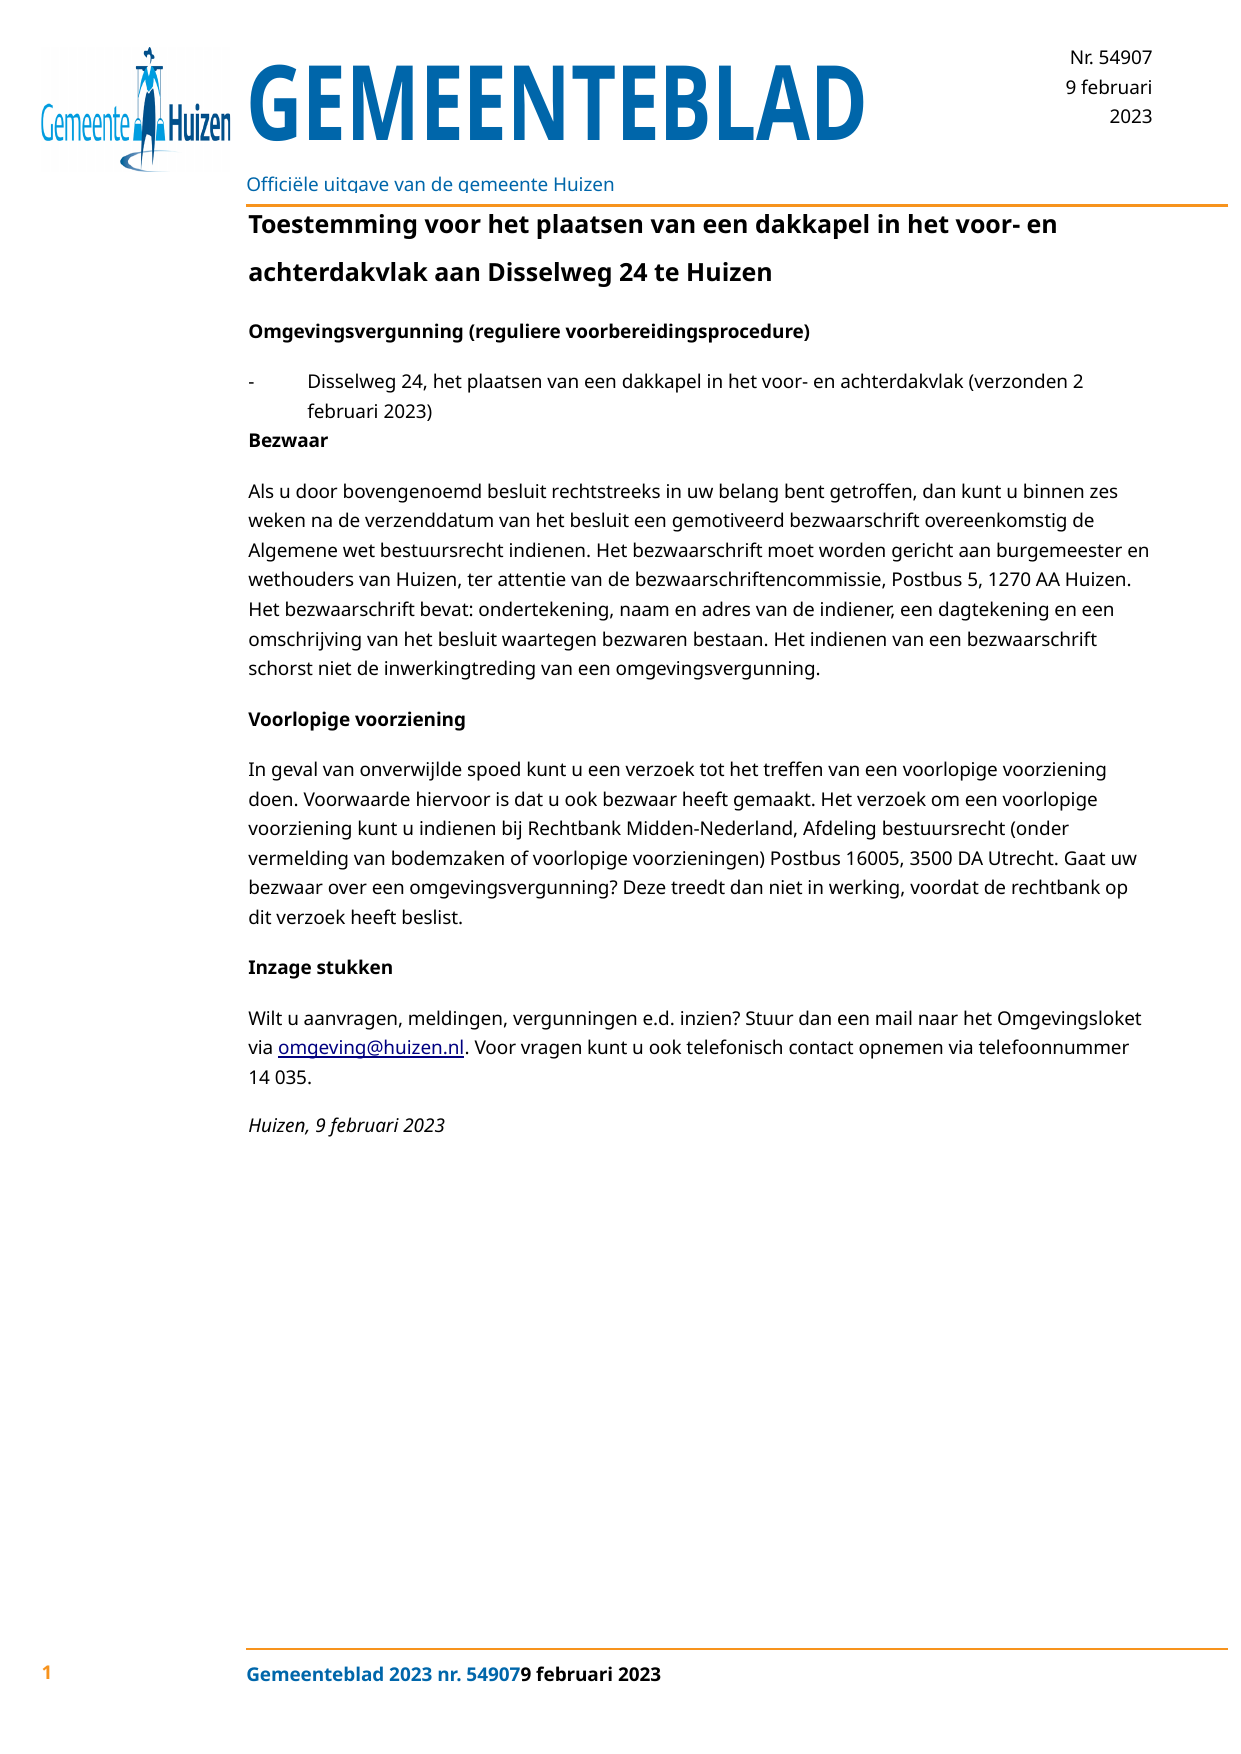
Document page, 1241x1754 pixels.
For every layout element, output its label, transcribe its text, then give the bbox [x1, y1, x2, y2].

text Als u door bovengenoemd besluit rechtstreeks in uw belang bent getroffen, dan kunt u binnen zes weken na de verzenddatum van het besluit een gemotiveerd bezwaarschrift overeenkomstig de Algemene wet bestuursrecht indienen. Het bezwaarschrift moet worden gericht aan burgemeester en wethouders van Huizen, ter attentie van de bezwaarschriftencommissie, Postbus 5, 1270 AA Huizen. Het bezwaarschrift bevat: ondertekening, naam en adres van de indiener, een dagtekening en een omschrijving van het besluit waartegen bezwaren bestaan. Het indienen van een bezwaarschrift schorst niet de inwerkingtreding van een omgevingsvergunning. [248, 478, 1152, 681]
text Huizen, 9 februari 2023 [248, 1112, 1152, 1138]
text Voorlopige voorziening [248, 706, 1152, 732]
text Inzage stukken [248, 954, 1152, 980]
text Bezwaar [248, 427, 1152, 453]
list Disselweg 24, het plaatsen van een dakkapel in het voor- en achterdakvlak (verzonden 2 februari 2023) [248, 368, 1152, 424]
text Wilt u aanvragen, meldingen, vergunningen e.d. inzien? Stuur dan een mail naar het Omgevingsloket via omgeving@huizen.nl. Voor vragen kunt u ook telefonisch contact opnemen via telefoonnummer 14 035. [248, 1005, 1152, 1090]
text In geval van onverwijlde spoed kunt u een verzoek tot het treffen van een voorlopige voorziening doen. Voorwaarde hiervoor is dat u ook bezwaar heeft gemaakt. Het verzoek om een voorlopige voorziening kunt u indienen bij Rechtbank Midden-Nederland, Afdeling bestuursrecht (onder vermelding van bodemzaken of voorlopige voorzieningen) Postbus 16005, 3500 DA Utrecht. Gaat uw bezwaar over een omgevingsvergunning? Deze treedt dan niet in werking, voordat de rechtbank op dit verzoek heeft beslist. [248, 756, 1152, 930]
picture [41, 47, 231, 172]
text Toestemming voor het plaatsen van een dakkapel in het voor- en achterdakvlak aan Disselweg 24 te Huizen [248, 207, 1152, 288]
text Omgevingsvergunning (reguliere voorbereidingsprocedure) [248, 318, 1152, 344]
